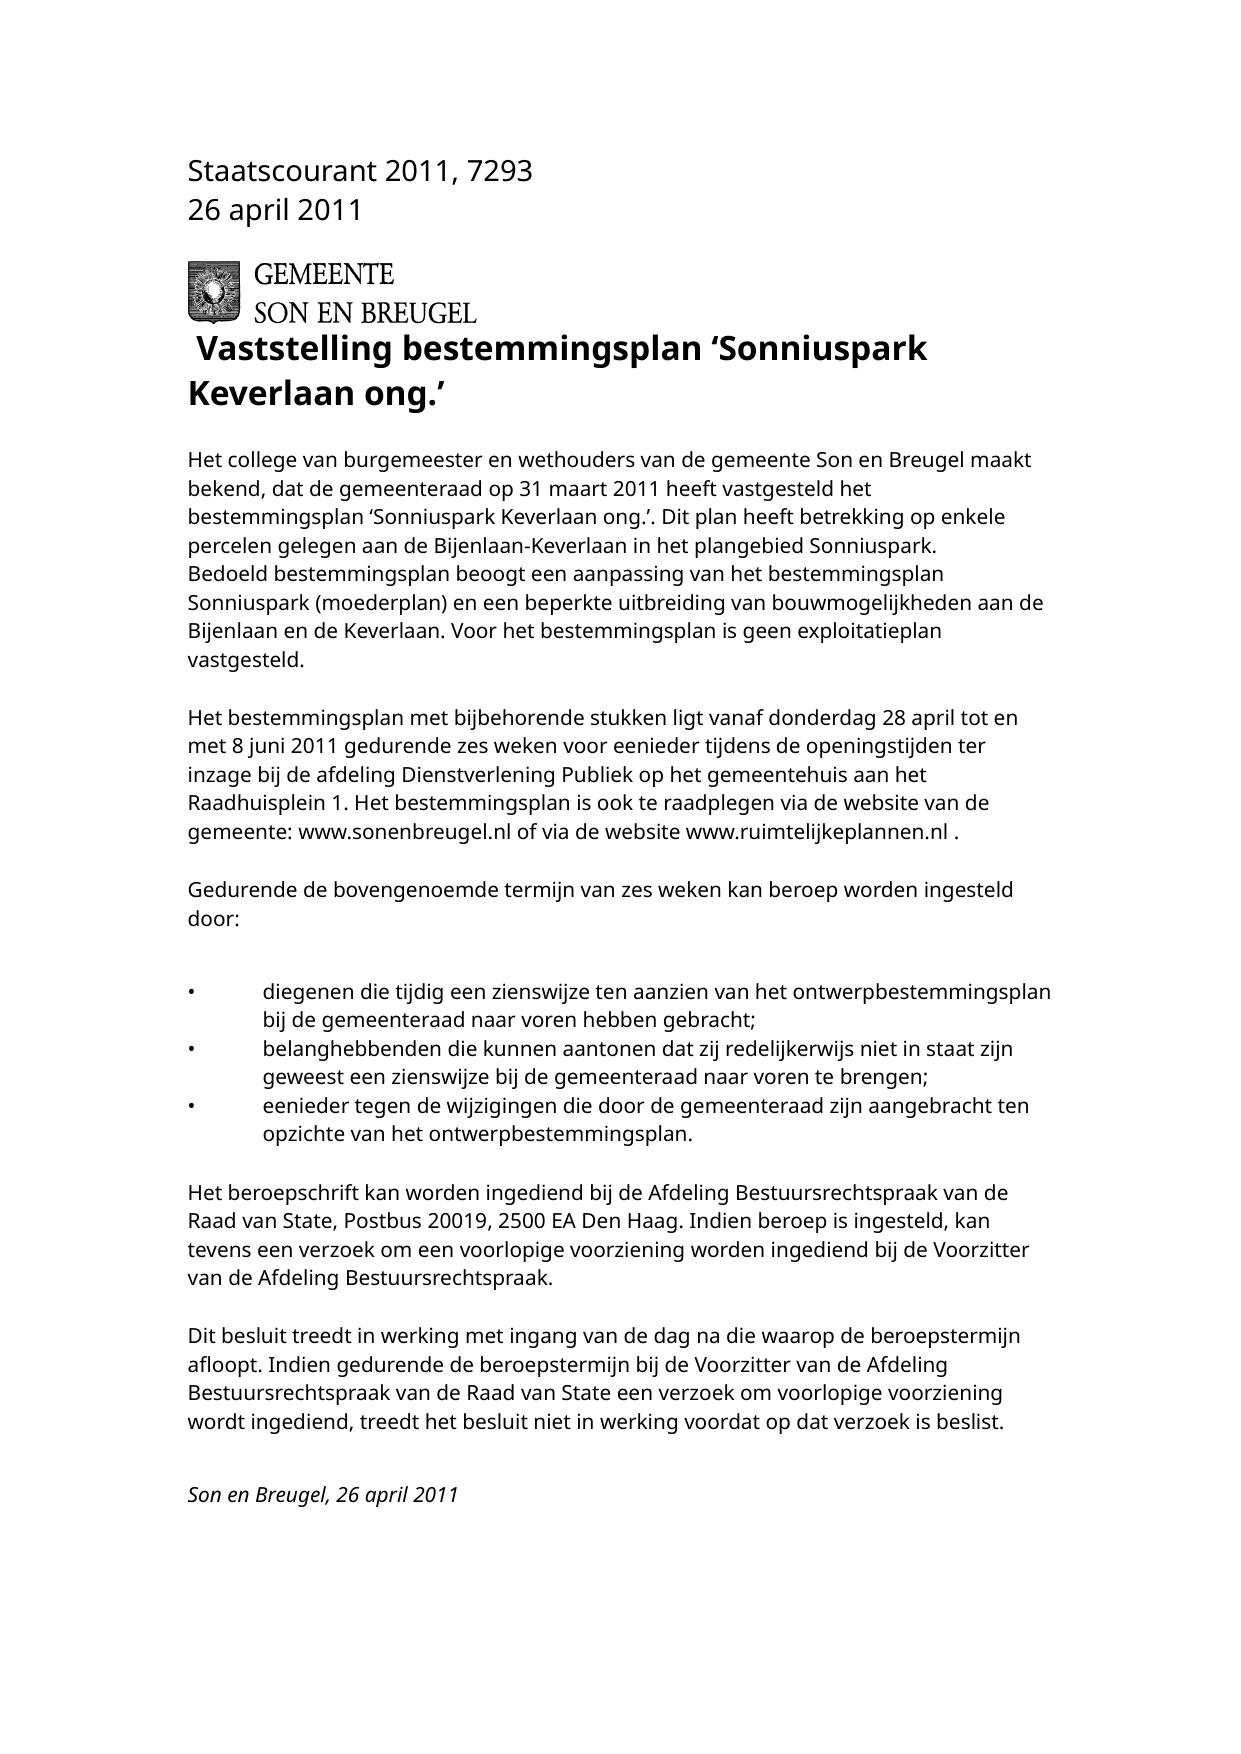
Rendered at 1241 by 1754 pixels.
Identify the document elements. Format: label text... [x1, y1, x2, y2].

text Son en Breugel, 26 april 2011 [187, 1480, 1053, 1509]
text Bedoeld bestemmingsplan beoogt een aanpassing van het bestemmingsplan Sonniuspark (moederplan) en een beperkte uitbreiding van bouwmogelijkheden aan de Bijenlaan en de Keverlaan. Voor het bestemmingsplan is geen exploitatieplan vastgesteld. [187, 559, 1053, 673]
list eenieder tegen de wijzigingen die door de gemeenteraad zijn aangebracht ten opzichte van het ontwerpbestemmingsplan. [187, 1091, 1053, 1148]
text Het beroepschrift kan worden ingediend bij de Afdeling Bestuursrechtspraak van de Raad van State, Postbus 20019, 2500 EA Den Haag. Indien beroep is ingesteld, kan tevens een verzoek om een voorlopige voorziening worden ingediend bij de Voorzitter van de Afdeling Bestuursrechtspraak. [187, 1178, 1053, 1292]
text Het college van burgemeester en wethouders van de gemeente Son en Breugel maakt bekend, dat de gemeenteraad op 31 maart 2011 heeft vastgesteld het bestemmingsplan ‘Sonniuspark Keverlaan ong.’. Dit plan heeft betrekking op enkele percelen gelegen aan de Bijenlaan-Keverlaan in het plangebied Sonniuspark. [187, 446, 1053, 559]
text Staatscourant 2011, 7293 [187, 150, 1053, 190]
text Gedurende de bovengenoemde termijn van zes weken kan beroep worden ingesteld door: [187, 875, 1053, 932]
subtitle Vaststelling bestemmingsplan ‘Sonniuspark Keverlaan ong.’ [187, 271, 1053, 416]
text 26 april 2011 [187, 190, 1053, 229]
picture [187, 258, 477, 325]
text Dit besluit treedt in werking met ingang van de dag na die waarop de beroepstermijn afloopt. Indien gedurende de beroepstermijn bij de Voorzitter van de Afdeling Bestuursrechtspraak van de Raad van State een verzoek om voorlopige voorziening wordt ingediend, treedt het besluit niet in werking voordat op dat verzoek is beslist. [187, 1322, 1053, 1435]
text Het bestemmingsplan met bijbehorende stukken ligt vanaf donderdag 28 april tot en met 8 juni 2011 gedurende zes weken voor eenieder tijdens de openingstijden ter inzage bij de afdeling Dienstverlening Publiek op het gemeentehuis aan het Raadhuisplein 1. Het bestemmingsplan is ook te raadplegen via de website van de gemeente: www.sonenbreugel.nl of via de website www.ruimtelijkeplannen.nl . [187, 703, 1053, 845]
list diegenen die tijdig een zienswijze ten aanzien van het ontwerpbestemmingsplan bij de gemeenteraad naar voren hebben gebracht; [187, 977, 1053, 1034]
list belanghebbenden die kunnen aantonen dat zij redelijkerwijs niet in staat zijn geweest een zienswijze bij de gemeenteraad naar voren te brengen; [187, 1034, 1053, 1091]
